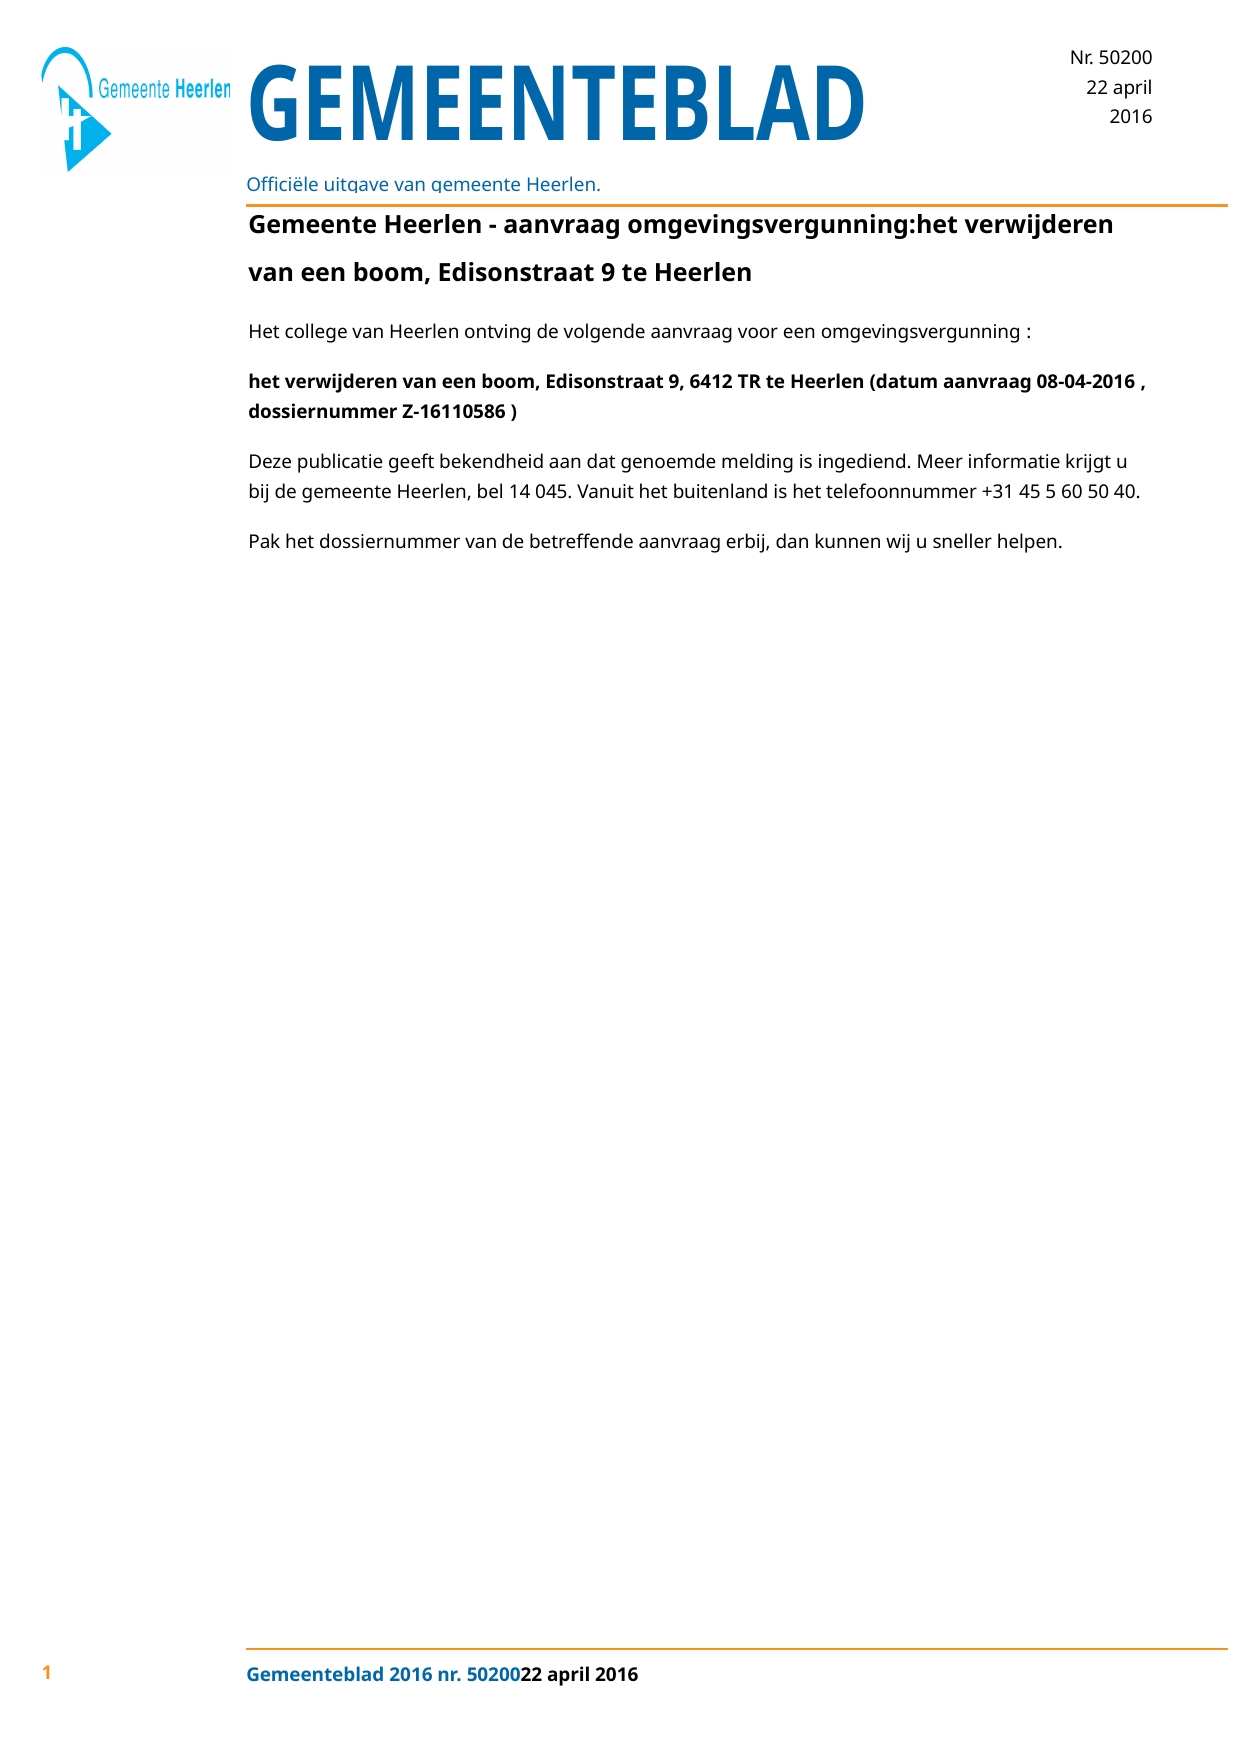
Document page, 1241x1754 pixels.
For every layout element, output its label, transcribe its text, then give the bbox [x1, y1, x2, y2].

text Deze publicatie geeft bekendheid aan dat genoemde melding is ingediend. Meer informatie krijgt u bij de gemeente Heerlen, bel 14 045. Vanuit het buitenland is het telefoonnummer +31 45 5 60 50 40. [248, 448, 1152, 504]
text het verwijderen van een boom, Edisonstraat 9, 6412 TR te Heerlen (datum aanvraag 08-04-2016 , dossiernummer Z-16110586 ) [248, 368, 1152, 424]
text Gemeente Heerlen - aanvraag omgevingsvergunning:het verwijderen van een boom, Edisonstraat 9 te Heerlen [248, 207, 1152, 288]
text Pak het dossiernummer van de betreffende aanvraag erbij, dan kunnen wij u sneller helpen. [248, 528, 1152, 554]
picture [41, 47, 58, 70]
picture [41, 47, 231, 172]
text Het college van Heerlen ontving de volgende aanvraag voor een omgevingsvergunning : [248, 318, 1152, 344]
